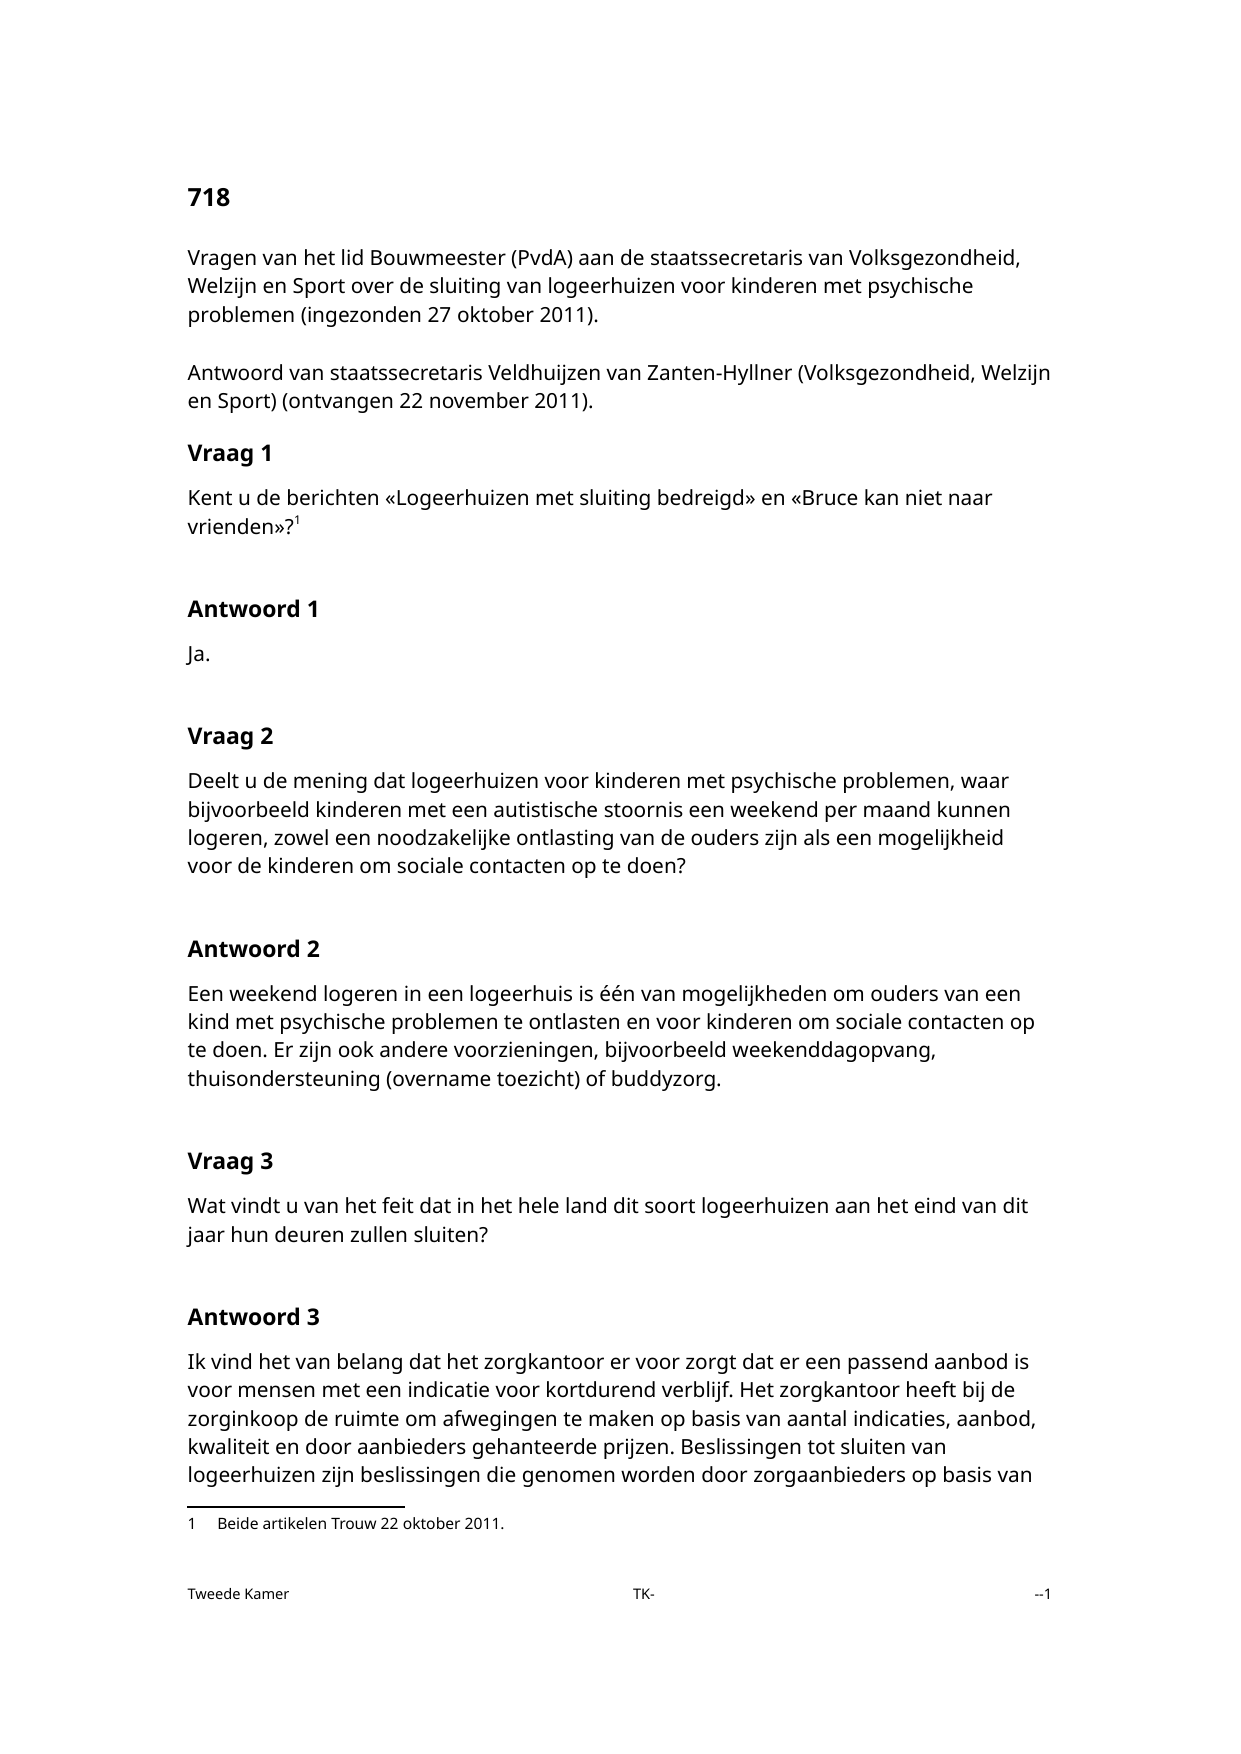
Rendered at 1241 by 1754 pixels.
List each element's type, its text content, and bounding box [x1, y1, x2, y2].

text Een weekend logeren in een logeerhuis is één van mogelijkheden om ouders van een kind met psychische problemen te ontlasten en voor kinderen om sociale contacten op te doen. Er zijn ook andere voorzieningen, bijvoorbeeld weekenddagopvang, thuisondersteuning (overname toezicht) of buddyzorg. [187, 979, 1053, 1092]
text Wat vindt u van het feit dat in het hele land dit soort logeerhuizen aan het eind van dit jaar hun deuren zullen sluiten? [187, 1191, 1053, 1248]
subtitle Antwoord 2 [187, 932, 1053, 964]
subtitle Vraag 2 [187, 720, 1053, 751]
subtitle Vraag 3 [187, 1145, 1053, 1176]
text Ik vind het van belang dat het zorgkantoor er voor zorgt dat er een passend aanbod is voor mensen met een indicatie voor kortdurend verblijf. Het zorgkantoor heeft bij de zorginkoop de ruimte om afwegingen te maken op basis van aantal indicaties, aanbod, kwaliteit en door aanbieders gehanteerde prijzen. Beslissingen tot sluiten van logeerhuizen zijn beslissingen die genomen worden door zorgaanbieders op basis van [187, 1347, 1053, 1489]
text Ja. [187, 639, 1053, 667]
subtitle Antwoord 1 [187, 593, 1053, 624]
text Kent u de berichten «Logeerhuizen met sluiting bedreigd» en «Bruce kan niet naar vrienden»? [187, 483, 1053, 540]
subtitle Antwoord 3 [187, 1301, 1053, 1332]
subtitle Vraag 1 [187, 437, 1053, 468]
text 718 [187, 179, 1053, 213]
text Vragen van het lid Bouwmeester (PvdA) aan de staatssecretaris van Volksgezondheid, Welzijn en Sport over de sluiting van logeerhuizen voor kinderen met psychische problemen (ingezonden 27 oktober 2011). [187, 243, 1053, 328]
text Antwoord van staatssecretaris Veldhuijzen van Zanten-Hyllner (Volksgezondheid, Welzijn en Sport) (ontvangen 22 november 2011). [187, 358, 1053, 415]
text Deelt u de mening dat logeerhuizen voor kinderen met psychische problemen, waar bijvoorbeeld kinderen met een autistische stoornis een weekend per maand kunnen logeren, zowel een noodzakelijke ontlasting van de ouders zijn als een mogelijkheid voor de kinderen om sociale contacten op te doen? [187, 766, 1053, 880]
text Beide artikelen Trouw 22 oktober 2011. [187, 1506, 1053, 1534]
